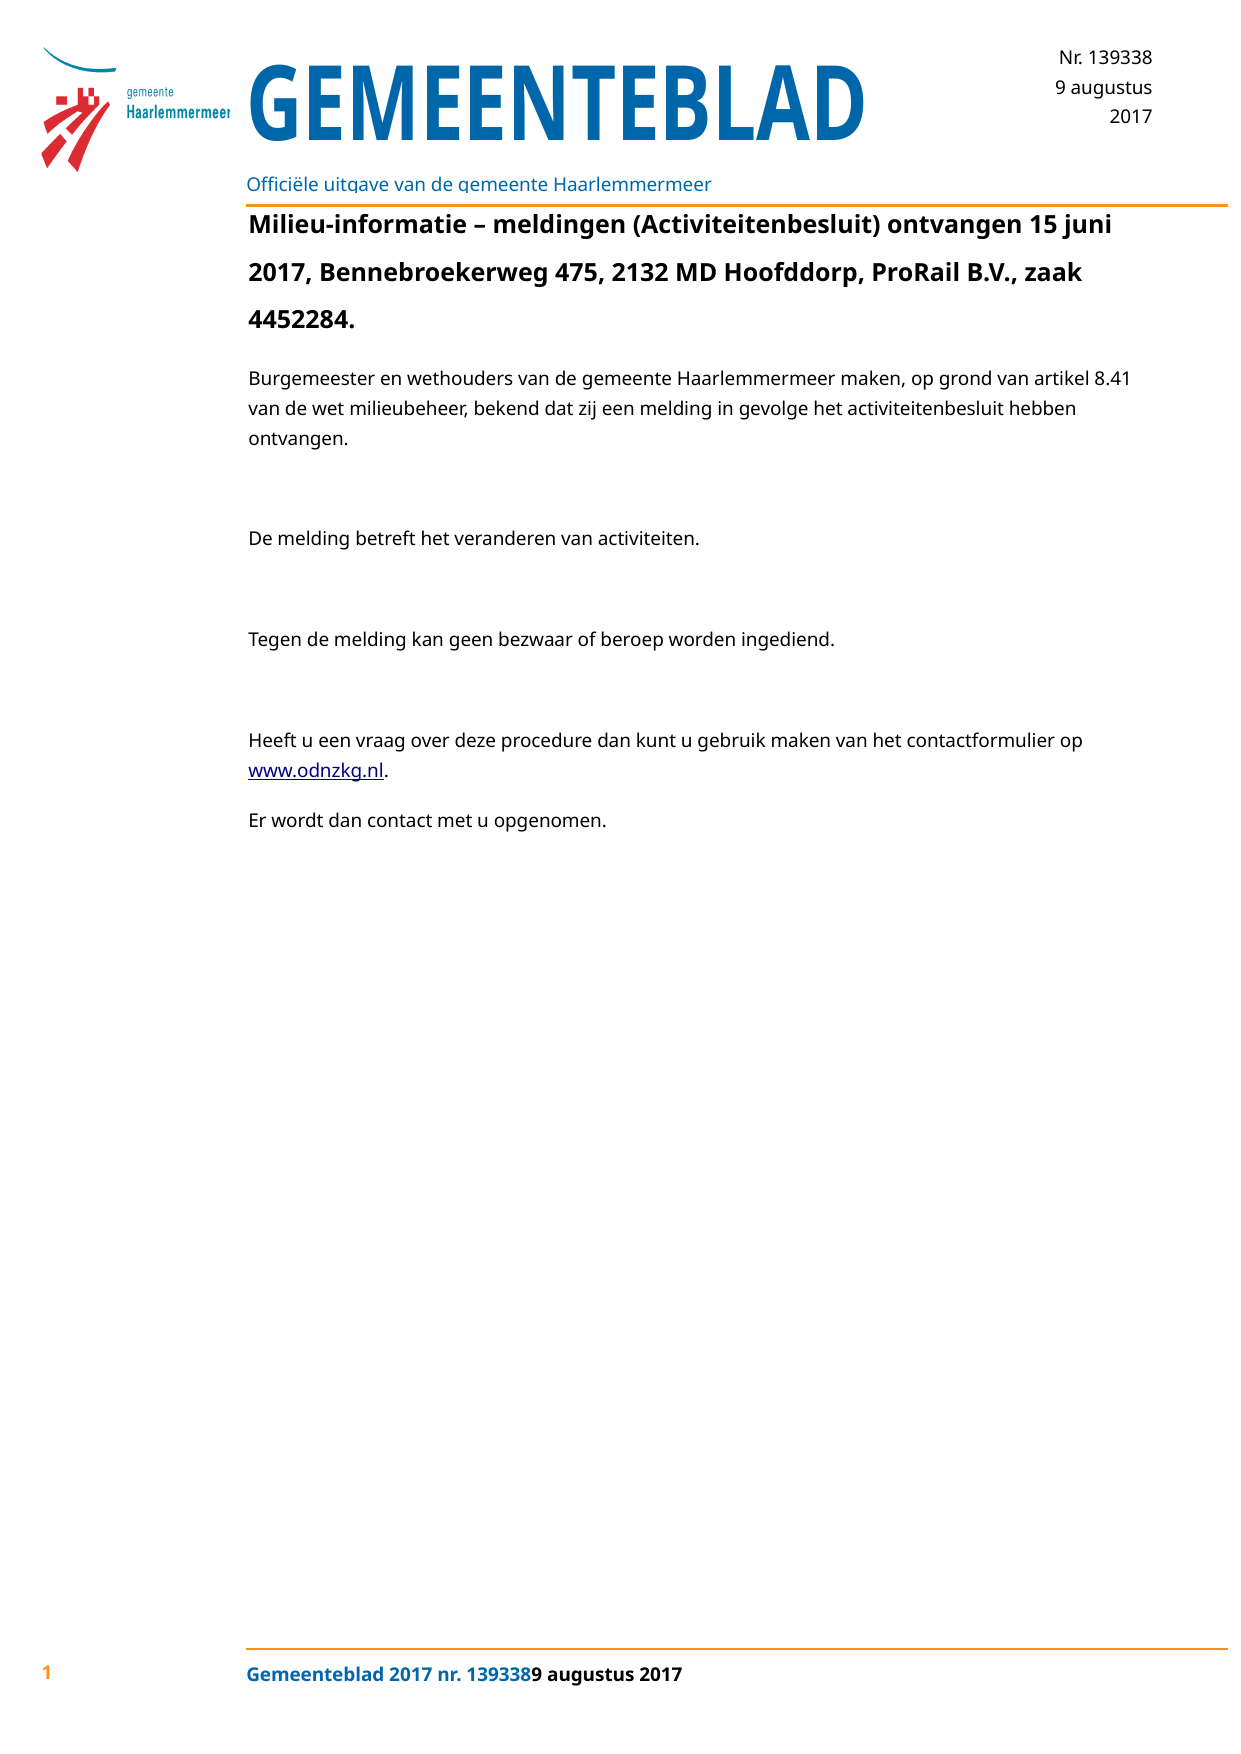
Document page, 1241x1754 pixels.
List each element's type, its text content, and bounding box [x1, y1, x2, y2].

text Tegen de melding kan geen bezwaar of beroep worden ingediend. [248, 626, 1152, 652]
text Milieu-informatie – meldingen (Activiteitenbesluit) ontvangen 15 juni 2017, Bennebroekerweg 475, 2132 MD Hoofddorp, ProRail B.V., zaak 4452284. [248, 207, 1152, 336]
text De melding betreft het veranderen van activiteiten. [248, 526, 1152, 551]
text Heeft u een vraag over deze procedure dan kunt u gebruik maken van het contactformulier op www.odnzkg.nl. [248, 727, 1152, 782]
picture [41, 47, 231, 172]
text Burgemeester en wethouders van de gemeente Haarlemmermeer maken, op grond van artikel 8.41 van de wet milieubeheer, bekend dat zij een melding in gevolge het activiteitenbesluit hebben ontvangen. [248, 366, 1152, 450]
text Er wordt dan contact met u opgenomen. [248, 807, 1152, 833]
